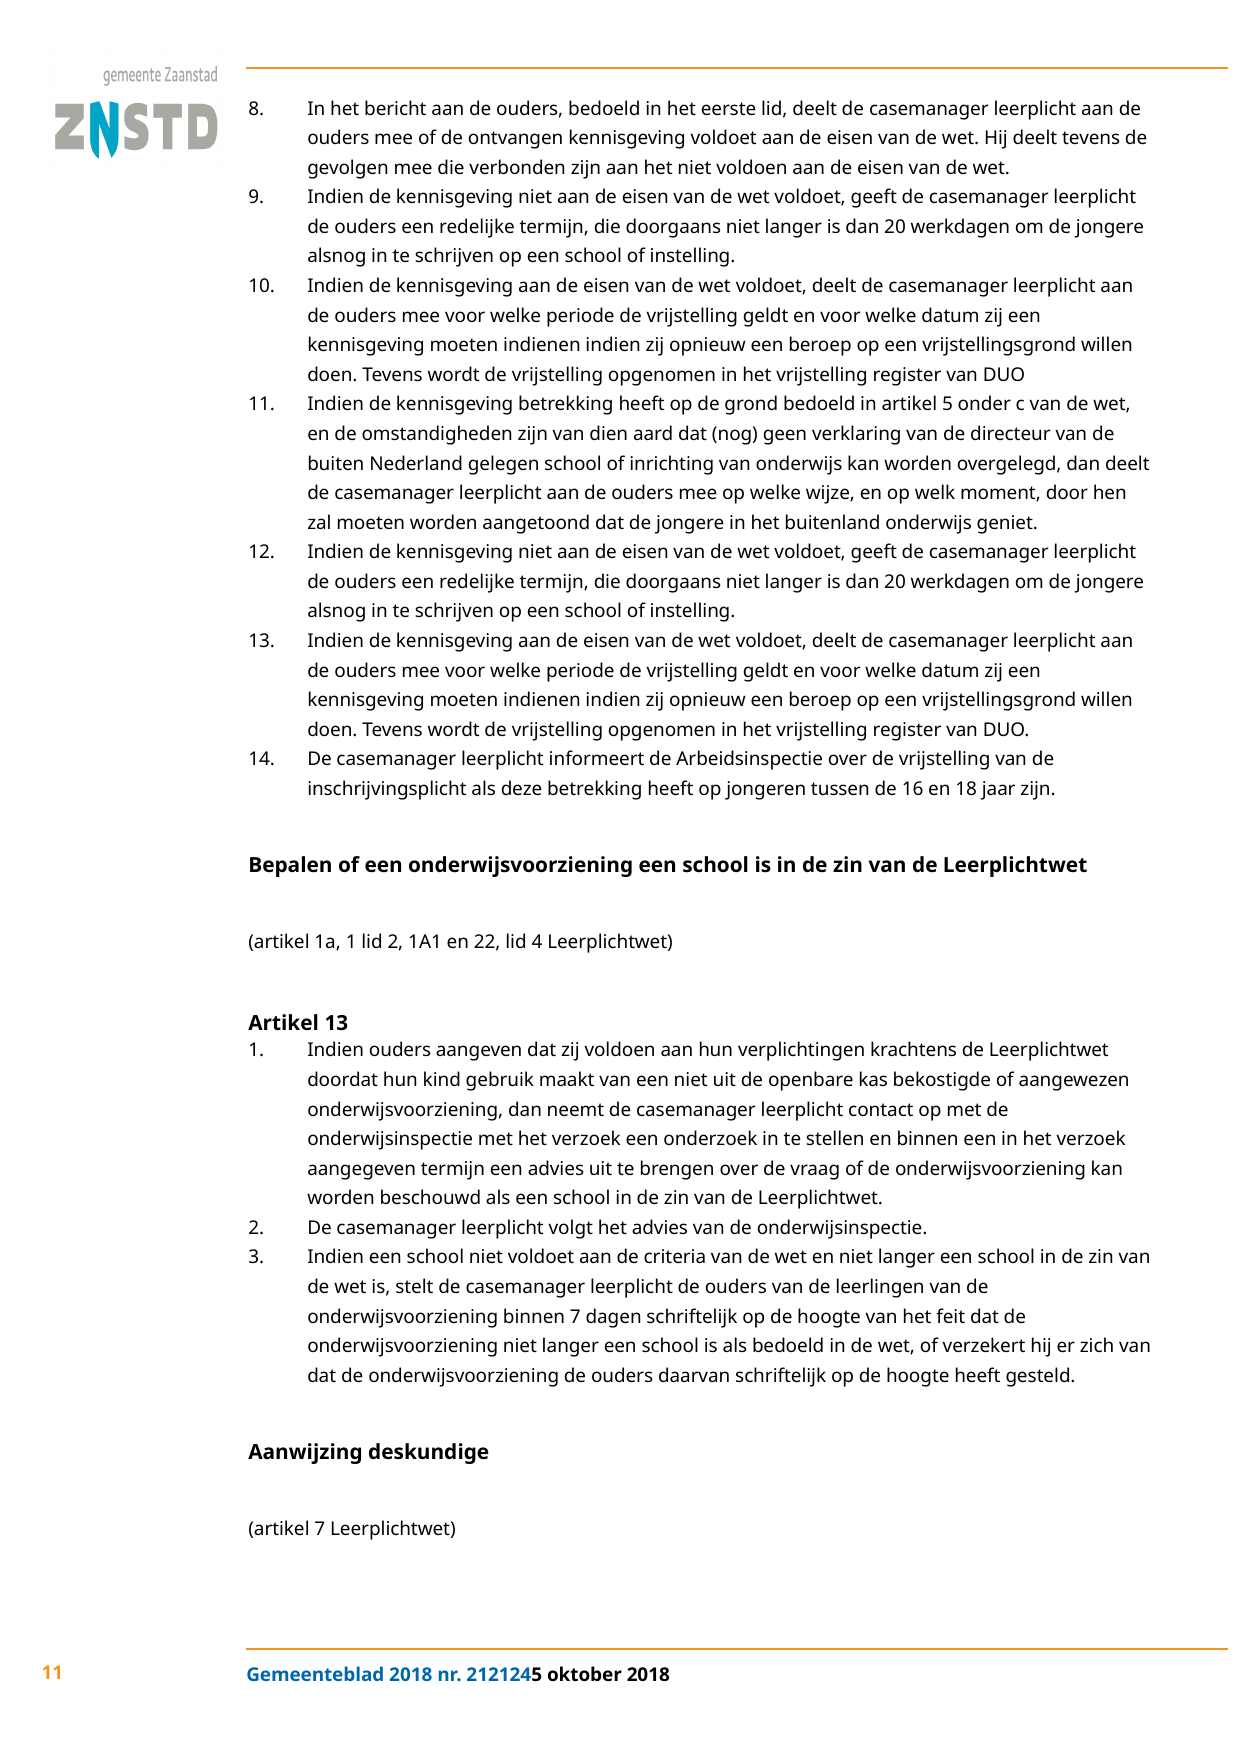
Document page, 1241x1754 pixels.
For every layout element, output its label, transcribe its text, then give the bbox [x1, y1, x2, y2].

text (artikel 7 Leerplichtwet) [248, 1515, 1152, 1541]
list Indien ouders aangeven dat zij voldoen aan hun verplichtingen krachtens de Leerplichtwet doordat hun kind gebruik maakt van een niet uit de openbare kas bekostigde of aangewezen onderwijsvoorziening, dan neemt de casemanager leerplicht contact op met de onderwijsinspectie met het verzoek een onderzoek in te stellen en binnen een in het verzoek aangegeven termijn een advies uit te brengen over de vraag of de onderwijsvoorziening kan worden beschouwd als een school in de zin van de Leerplichtwet. [248, 1037, 1152, 1210]
list Indien de kennisgeving niet aan de eisen van de wet voldoet, geeft de casemanager leerplicht de ouders een redelijke termijn, die doorgaans niet langer is dan 20 werkdagen om de jongere alsnog in te schrijven op een school of instelling. [248, 538, 1152, 623]
list Indien de kennisgeving aan de eisen van de wet voldoet, deelt de casemanager leerplicht aan de ouders mee voor welke periode de vrijstelling geldt en voor welke datum zij een kennisgeving moeten indienen indien zij opnieuw een beroep op een vrijstellingsgrond willen doen. Tevens wordt de vrijstelling opgenomen in het vrijstelling register van DUO. [248, 627, 1152, 742]
text (artikel 1a, 1 lid 2, 1A1 en 22, lid 4 Leerplichtwet) [248, 928, 1152, 954]
text Bepalen of een onderwijsvoorziening een school is in de zin van de Leerplichtwet [248, 850, 1152, 879]
text Artikel 13 [248, 1008, 1152, 1037]
list Indien een school niet voldoet aan de criteria van de wet en niet langer een school in de zin van de wet is, stelt de casemanager leerplicht de ouders van de leerlingen van de onderwijsvoorziening binnen 7 dagen schriftelijk op de hoogte van het feit dat de onderwijsvoorziening niet langer een school is als bedoeld in de wet, of verzekert hij er zich van dat de onderwijsvoorziening de ouders daarvan schriftelijk op de hoogte heeft gesteld. [248, 1244, 1152, 1388]
list Indien de kennisgeving betrekking heeft op de grond bedoeld in artikel 5 onder c van de wet, en de omstandigheden zijn van dien aard dat (nog) geen verklaring van de directeur van de buiten Nederland gelegen school of inrichting van onderwijs kan worden overgelegd, dan deelt de casemanager leerplicht aan de ouders mee op welke wijze, en op welk moment, door hen zal moeten worden aangetoond dat de jongere in het buitenland onderwijs geniet. [248, 391, 1152, 535]
list Indien de kennisgeving niet aan de eisen van de wet voldoet, geeft de casemanager leerplicht de ouders een redelijke termijn, die doorgaans niet langer is dan 20 werkdagen om de jongere alsnog in te schrijven op een school of instelling. [248, 183, 1152, 268]
text Aanwijzing deskundige [248, 1437, 1152, 1466]
list Indien de kennisgeving aan de eisen van de wet voldoet, deelt de casemanager leerplicht aan de ouders mee voor welke periode de vrijstelling geldt en voor welke datum zij een kennisgeving moeten indienen indien zij opnieuw een beroep op een vrijstellingsgrond willen doen. Tevens wordt de vrijstelling opgenomen in het vrijstelling register van DUO [248, 272, 1152, 387]
picture [41, 47, 231, 172]
list De casemanager leerplicht volgt het advies van de onderwijsinspectie. [248, 1214, 1152, 1240]
list In het bericht aan de ouders, bedoeld in het eerste lid, deelt de casemanager leerplicht aan de ouders mee of de ontvangen kennisgeving voldoet aan de eisen van de wet. Hij deelt tevens de gevolgen mee die verbonden zijn aan het niet voldoen aan de eisen van de wet. [248, 95, 1152, 180]
list De casemanager leerplicht informeert de Arbeidsinspectie over de vrijstelling van de inschrijvingsplicht als deze betrekking heeft op jongeren tussen de 16 en 18 jaar zijn. [248, 746, 1152, 801]
